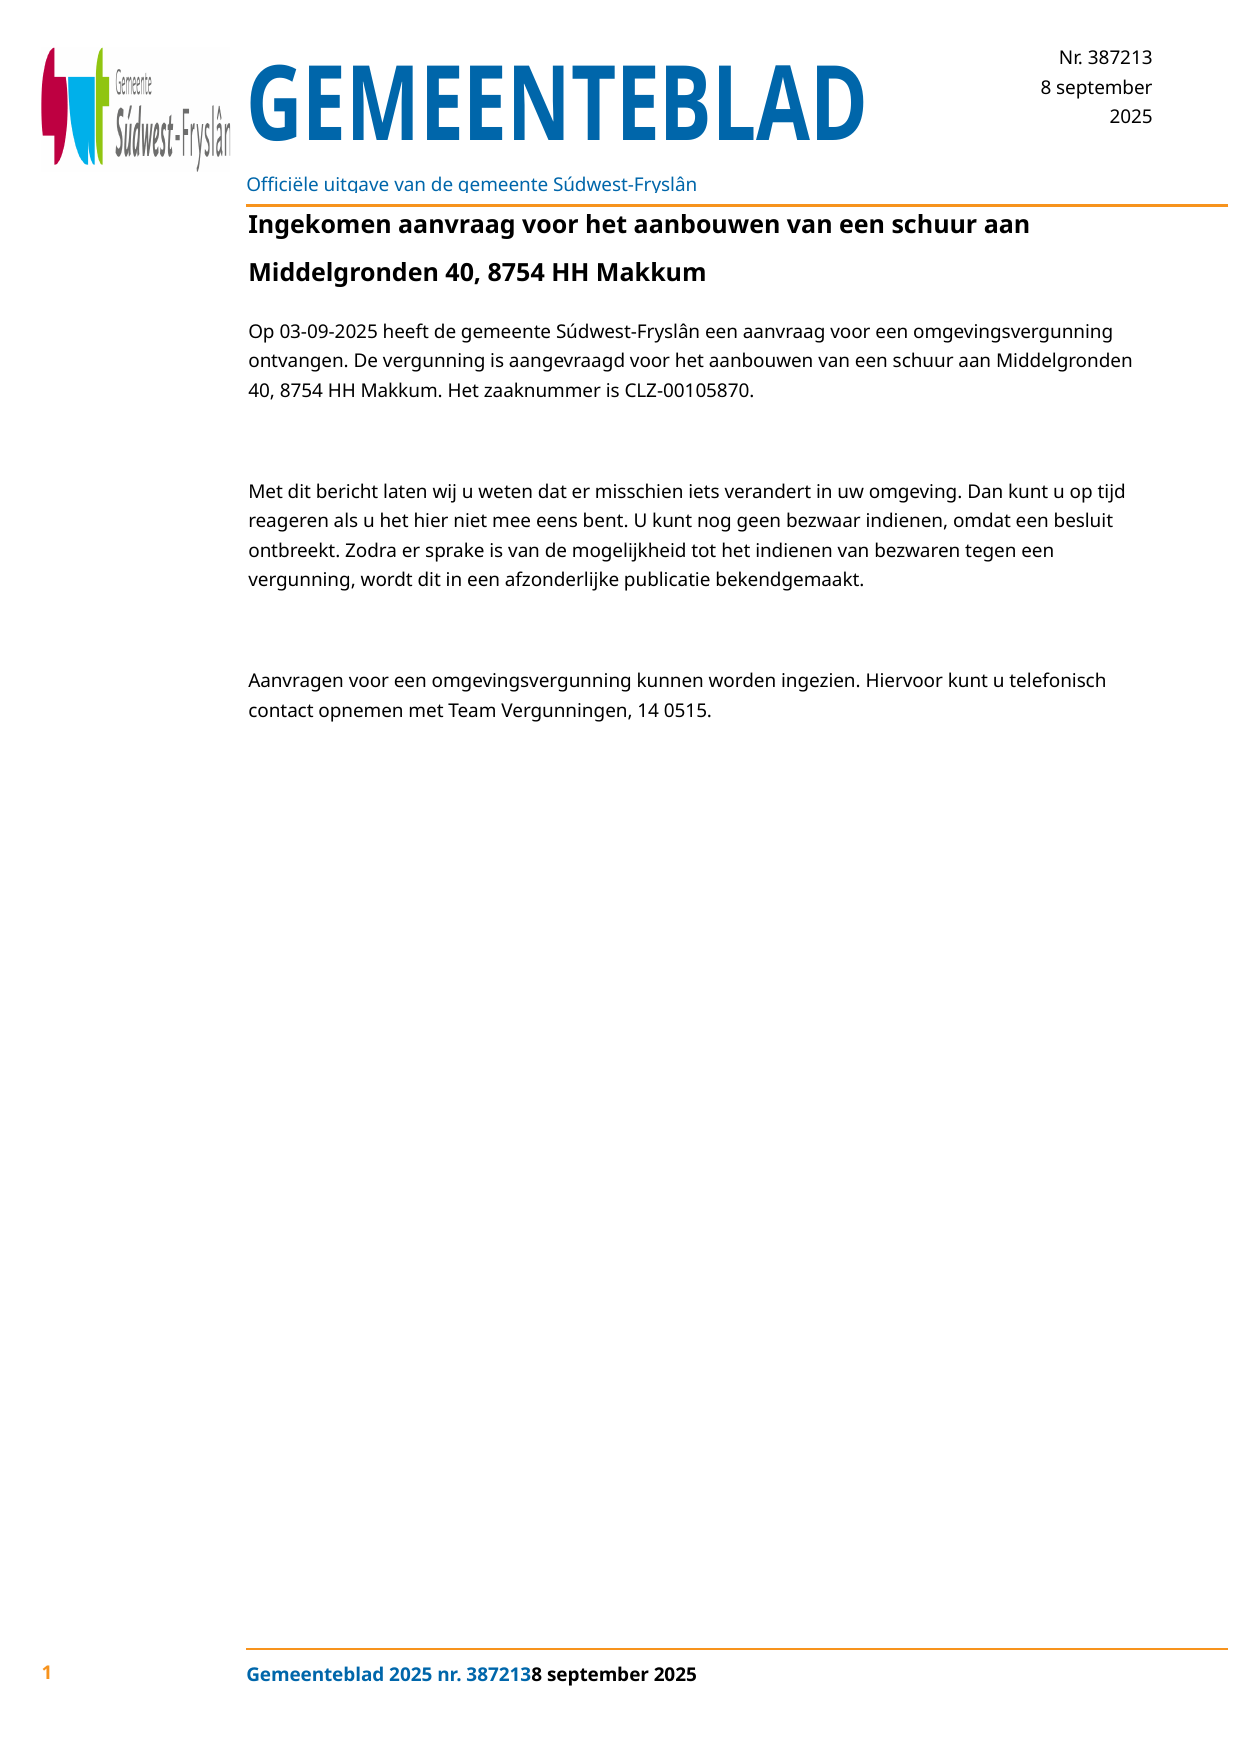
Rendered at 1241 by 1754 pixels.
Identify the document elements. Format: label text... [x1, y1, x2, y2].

text Aanvragen voor een omgevingsvergunning kunnen worden ingezien. Hiervoor kunt u telefonisch contact opnemen met Team Vergunningen, 14 0515. [248, 667, 1152, 723]
picture [41, 47, 231, 172]
text Met dit bericht laten wij u weten dat er misschien iets verandert in uw omgeving. Dan kunt u op tijd reageren als u het hier niet mee eens bent. U kunt nog geen bezwaar indienen, omdat een besluit ontbreekt. Zodra er sprake is van de mogelijkheid tot het indienen van bezwaren tegen een vergunning, wordt dit in een afzonderlijke publicatie bekendgemaakt. [248, 478, 1152, 592]
text Op 03-09-2025 heeft de gemeente Súdwest-Fryslân een aanvraag voor een omgevingsvergunning ontvangen. De vergunning is aangevraagd voor het aanbouwen van een schuur aan Middelgronden 40, 8754 HH Makkum. Het zaaknummer is CLZ-00105870. [248, 318, 1152, 403]
text Ingekomen aanvraag voor het aanbouwen van een schuur aan Middelgronden 40, 8754 HH Makkum [248, 207, 1152, 288]
